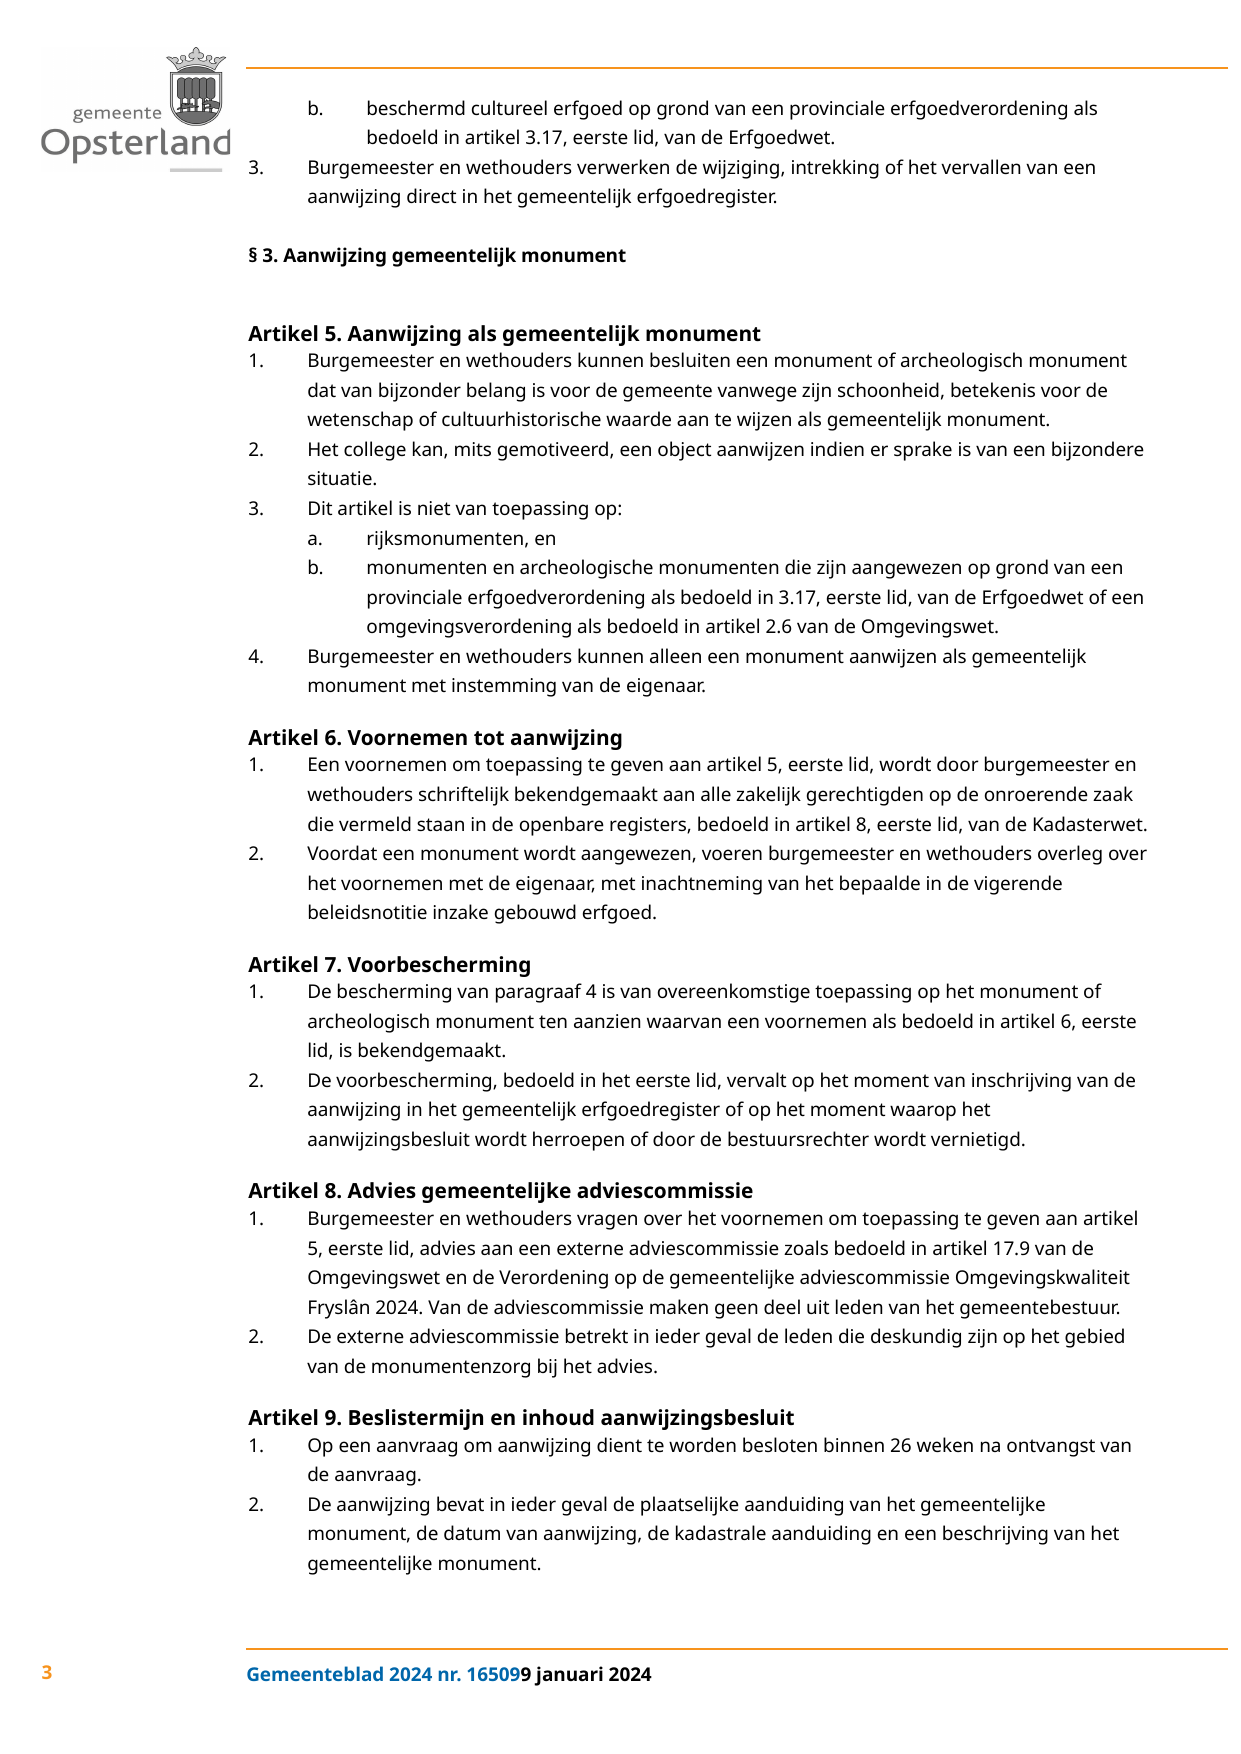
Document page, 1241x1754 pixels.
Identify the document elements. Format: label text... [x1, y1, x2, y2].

list Burgemeester en wethouders verwerken de wijziging, intrekking of het vervallen van een aanwijzing direct in het gemeentelijk erfgoedregister. [248, 154, 1152, 209]
text Artikel 8. Advies gemeentelijke adviescommissie [248, 1177, 1152, 1205]
list De externe adviescommissie betrekt in ieder geval de leden die deskundig zijn op het gebied van de monumentenzorg bij het advies. [248, 1323, 1152, 1379]
list rijksmonumenten, en [307, 525, 1152, 551]
text § 3. Aanwijzing gemeentelijk monument [248, 243, 1152, 268]
text Artikel 9. Beslistermijn en inhoud aanwijzingsbesluit [248, 1403, 1152, 1432]
list Burgemeester en wethouders kunnen alleen een monument aanwijzen als gemeentelijk monument met instemming van de eigenaar. [248, 643, 1152, 698]
list beschermd cultureel erfgoed op grond van een provinciale erfgoedverordening als bedoeld in artikel 3.17, eerste lid, van de Erfgoedwet. [307, 95, 1152, 150]
list De aanwijzing bevat in ieder geval de plaatselijke aanduiding van het gemeentelijke monument, de datum van aanwijzing, de kadastrale aanduiding en een beschrijving van het gemeentelijke monument. [248, 1491, 1152, 1576]
text Artikel 5. Aanwijzing als gemeentelijk monument [248, 319, 1152, 347]
list Voordat een monument wordt aangewezen, voeren burgemeester en wethouders overleg over het voornemen met de eigenaar, met inachtneming van het bepaalde in de vigerende beleidsnotitie inzake gebouwd erfgoed. [248, 840, 1152, 925]
list Burgemeester en wethouders kunnen besluiten een monument of archeologisch monument dat van bijzonder belang is voor de gemeente vanwege zijn schoonheid, betekenis voor de wetenschap of cultuurhistorische waarde aan te wijzen als gemeentelijk monument. [248, 347, 1152, 432]
list Op een aanvraag om aanwijzing dient te worden besloten binnen 26 weken na ontvangst van de aanvraag. [248, 1432, 1152, 1487]
list monumenten en archeologische monumenten die zijn aangewezen op grond van een provinciale erfgoedverordening als bedoeld in 3.17, eerste lid, van de Erfgoedwet of een omgevingsverordening als bedoeld in artikel 2.6 van de Omgevingswet. [307, 554, 1152, 639]
list De bescherming van paragraaf 4 is van overeenkomstige toepassing op het monument of archeologisch monument ten aanzien waarvan een voornemen als bedoeld in artikel 6, eerste lid, is bekendgemaakt. [248, 978, 1152, 1063]
text Artikel 6. Voornemen tot aanwijzing [248, 723, 1152, 752]
list Burgemeester en wethouders vragen over het voornemen om toepassing te geven aan artikel 5, eerste lid, advies aan een externe adviescommissie zoals bedoeld in artikel 17.9 van de Omgevingswet en de Verordening op de gemeentelijke adviescommissie Omgevingskwaliteit Fryslân 2024. Van de adviescommissie maken geen deel uit leden van het gemeentebestuur. [248, 1205, 1152, 1319]
list Het college kan, mits gemotiveerd, een object aanwijzen indien er sprake is van een bijzondere situatie. [248, 436, 1152, 491]
text Artikel 7. Voorbescherming [248, 950, 1152, 978]
list Een voornemen om toepassing te geven aan artikel 5, eerste lid, wordt door burgemeester en wethouders schriftelijk bekendgemaakt aan alle zakelijk gerechtigden op de onroerende zaak die vermeld staan in de openbare registers, bedoeld in artikel 8, eerste lid, van de Kadasterwet. [248, 752, 1152, 836]
picture [41, 47, 231, 172]
list De voorbescherming, bedoeld in het eerste lid, vervalt op het moment van inschrijving van de aanwijzing in het gemeentelijk erfgoedregister of op het moment waarop het aanwijzingsbesluit wordt herroepen of door de bestuursrechter wordt vernietigd. [248, 1067, 1152, 1152]
list Dit artikel is niet van toepassing op: [248, 495, 1152, 521]
